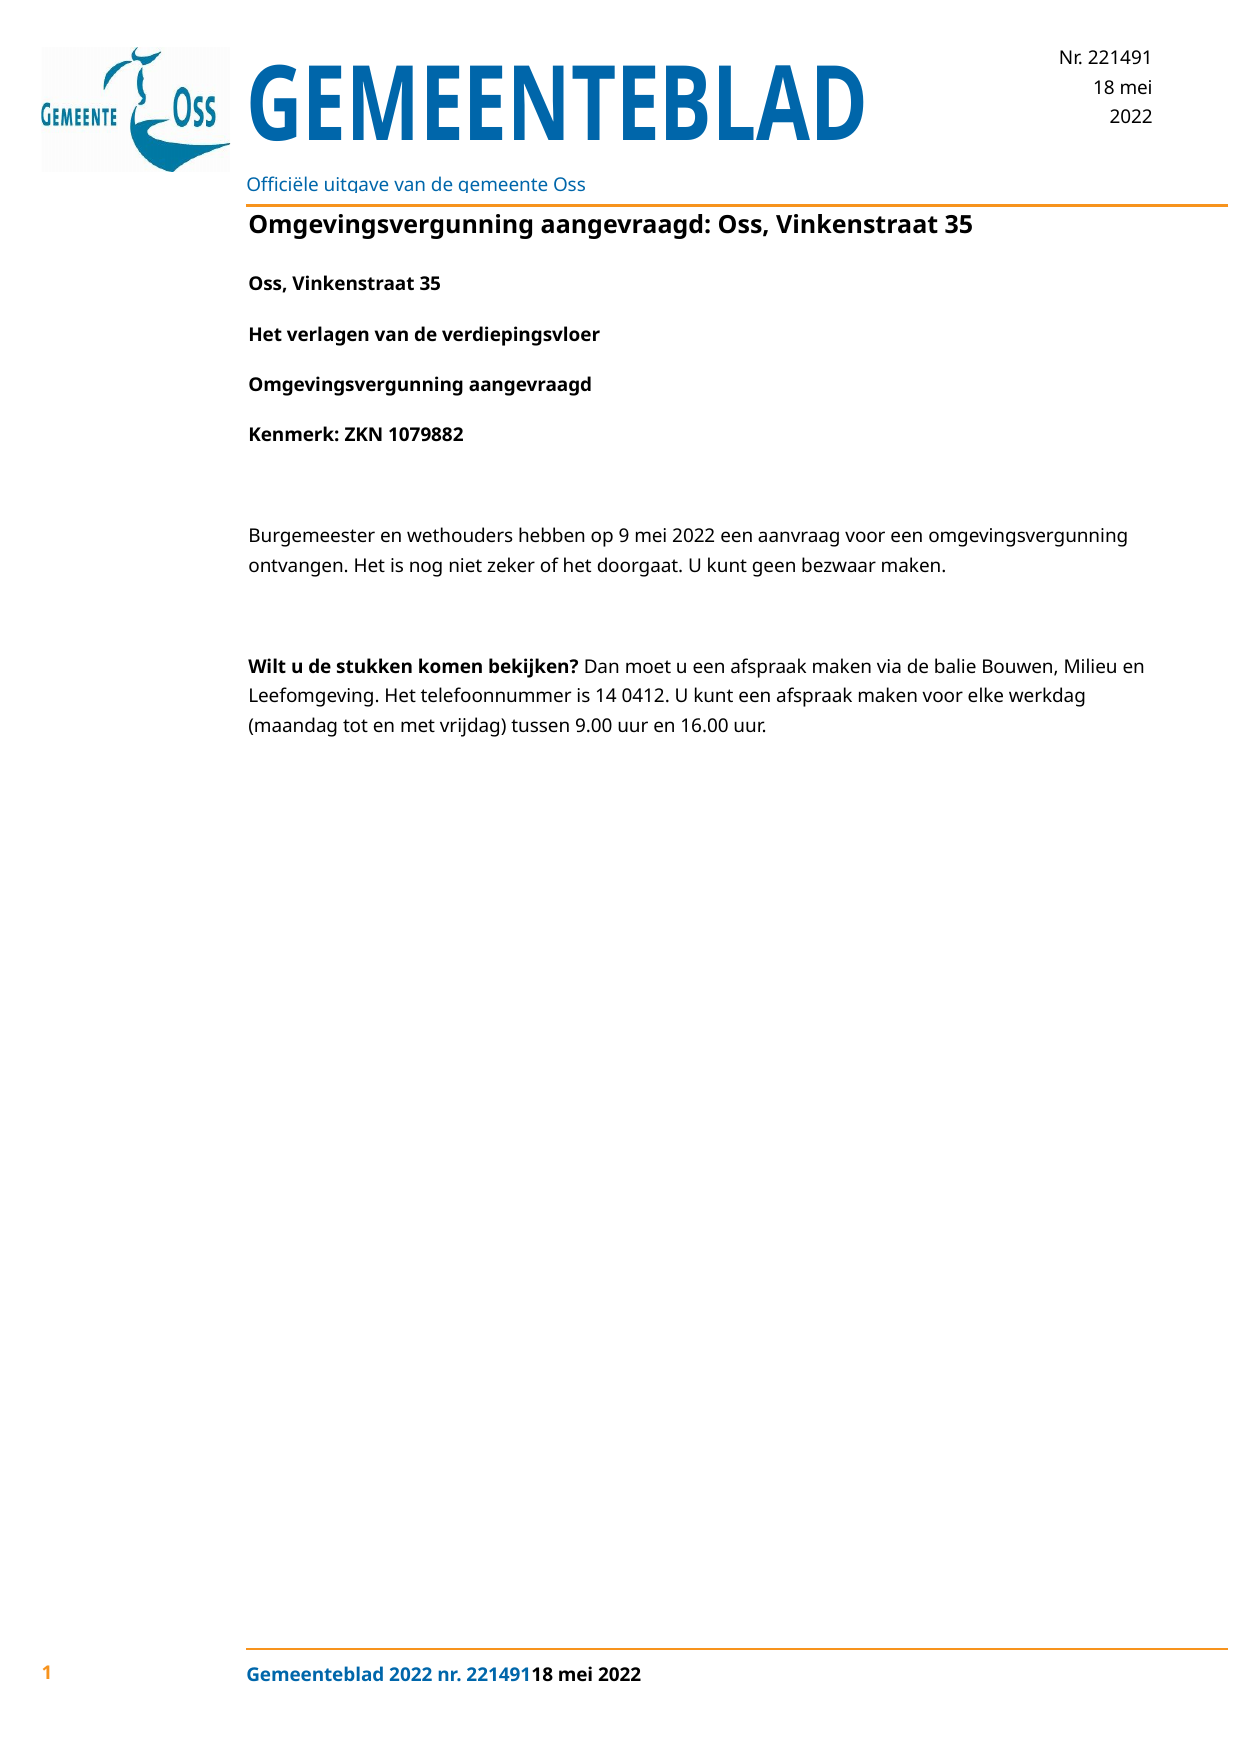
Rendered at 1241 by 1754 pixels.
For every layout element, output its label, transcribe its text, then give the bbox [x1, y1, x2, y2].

text Omgevingsvergunning aangevraagd [248, 371, 1152, 397]
picture [41, 47, 231, 172]
text Kenmerk: ZKN 1079882 [248, 422, 1152, 447]
text Oss, Vinkenstraat 35 [248, 270, 1152, 296]
text Burgemeester en wethouders hebben op 9 mei 2022 een aanvraag voor een omgevingsvergunning ontvangen. Het is nog niet zeker of het doorgaat. U kunt geen bezwaar maken. [248, 522, 1152, 578]
text Omgevingsvergunning aangevraagd: Oss, Vinkenstraat 35 [248, 207, 1152, 241]
text Het verlagen van de verdiepingsvloer [248, 321, 1152, 346]
text Wilt u de stukken komen bekijken? Dan moet u een afspraak maken via de balie Bouwen, Milieu en Leefomgeving. Het telefoonnummer is 14 0412. U kunt een afspraak maken voor elke werkdag (maandag tot en met vrijdag) tussen 9.00 uur en 16.00 uur. [248, 653, 1152, 738]
